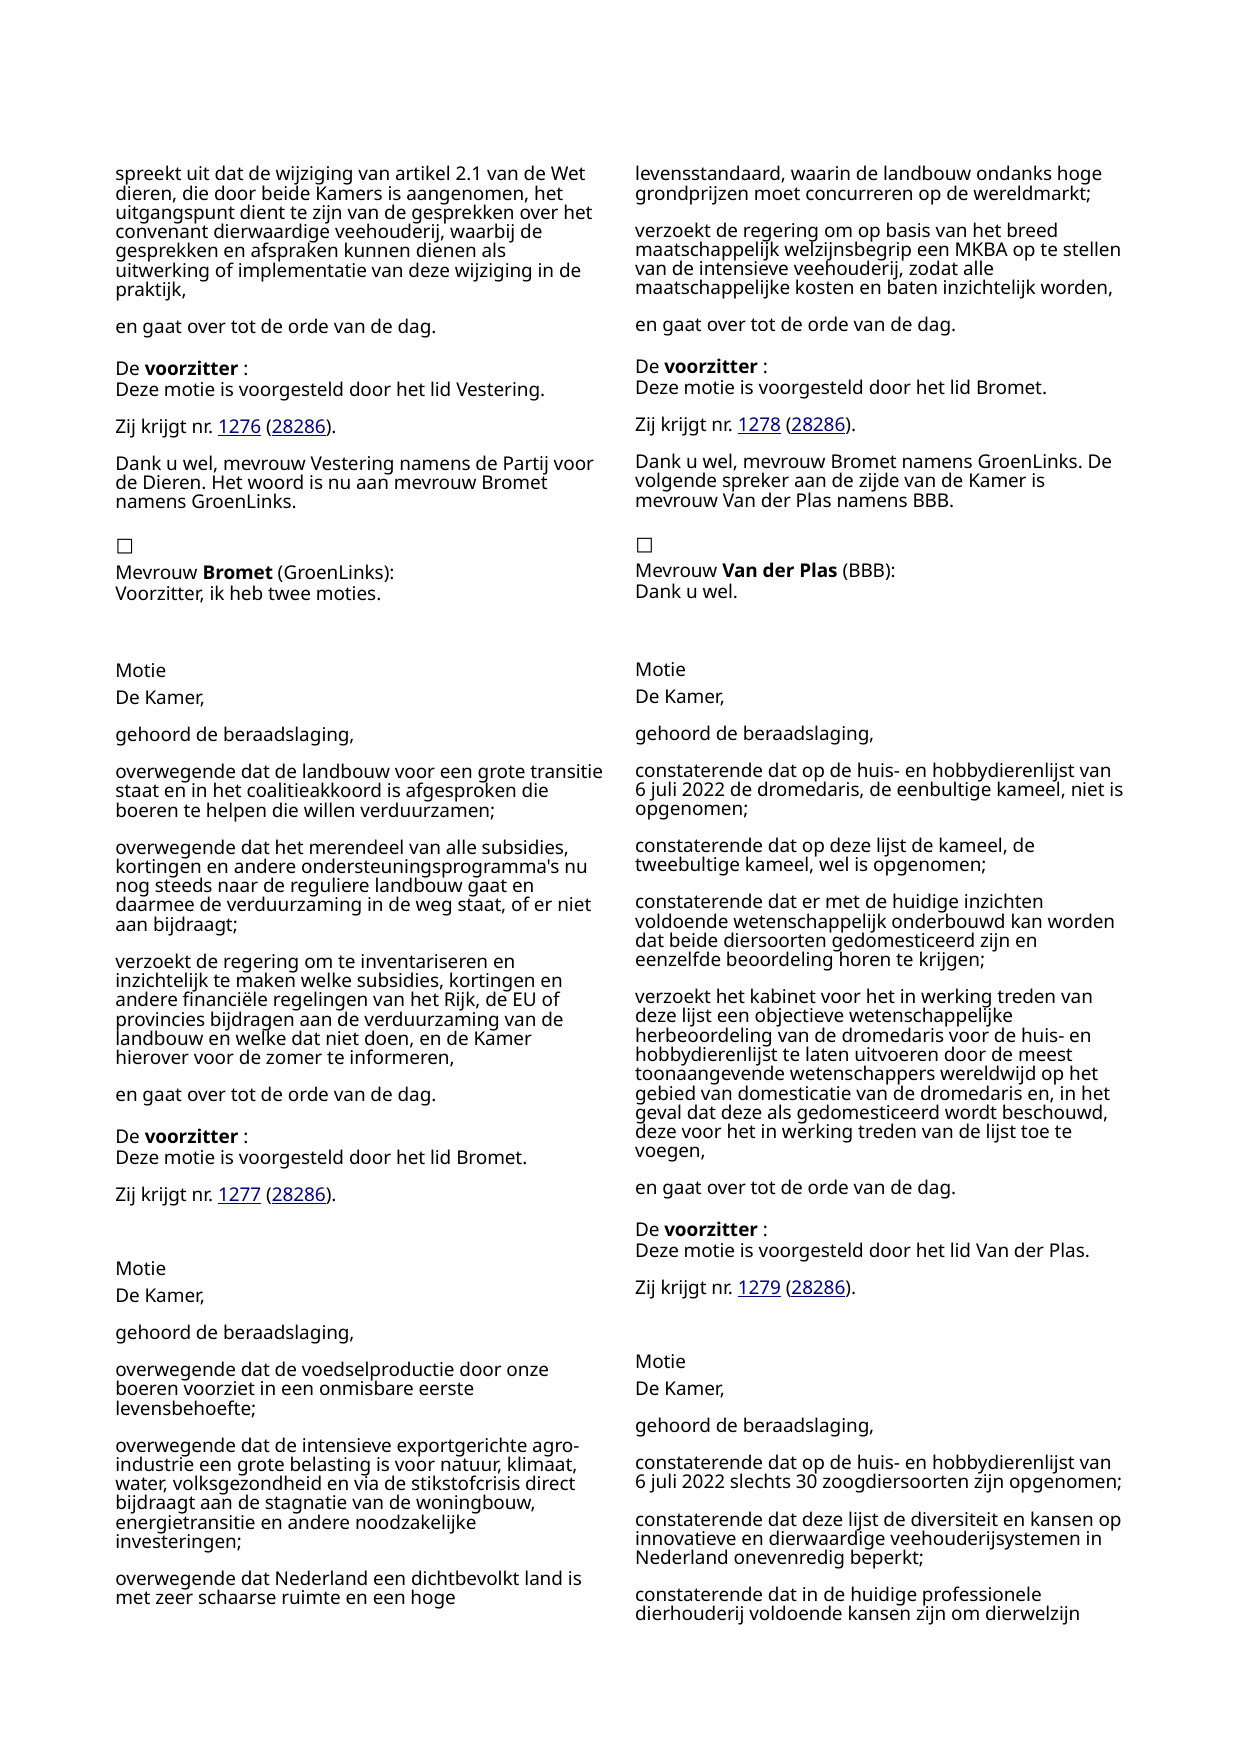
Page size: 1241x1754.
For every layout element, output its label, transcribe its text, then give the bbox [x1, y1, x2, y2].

text De voorzitter : [115, 355, 605, 381]
text overwegende dat de intensieve exportgerichte agro-industrie een grote belasting is voor natuur, klimaat, water, volksgezondheid en via de stikstofcrisis direct bijdraagt aan de stagnatie van de woningbouw, energietransitie en andere noodzakelijke investeringen; [115, 1437, 605, 1552]
text verzoekt het kabinet voor het in werking treden van deze lijst een objectieve wetenschappelijke herbeoordeling van de dromedaris voor de huis- en hobbydierenlijst te laten uitvoeren door de meest toonaangevende wetenschappers wereldwijd op het gebied van domesticatie van de dromedaris en, in het geval dat deze als gedomesticeerd wordt beschouwd, deze voor het in werking treden van de lijst toe te voegen, [635, 988, 1125, 1162]
text De voorzitter : [635, 1216, 1125, 1242]
text De voorzitter : [635, 353, 1125, 379]
text gehoord de beraadslaging, [635, 1417, 1125, 1437]
text levensstandaard, waarin de landbouw ondanks hoge grondprijzen moet concurreren op de wereldmarkt; [635, 165, 1125, 204]
text De Kamer, [635, 688, 1125, 707]
text Dank u wel, mevrouw Vestering namens de Partij voor de Dieren. Het woord is nu aan mevrouw Bromet namens GroenLinks. [115, 455, 605, 512]
text De Kamer, [115, 1287, 605, 1306]
text en gaat over tot de orde van de dag. [635, 1179, 1125, 1198]
text overwegende dat het merendeel van alle subsidies, kortingen en andere ondersteuningsprogramma's nu nog steeds naar de reguliere landbouw gaat en daarmee de verduurzaming in de weg staat, of er niet aan bijdraagt; [115, 839, 605, 935]
text De Kamer, [635, 1380, 1125, 1399]
text Voorzitter, ik heb twee moties. [115, 585, 605, 604]
text verzoekt de regering om op basis van het breed maatschappelijk welzijnsbegrip een MKBA op te stellen van de intensieve veehouderij, zodat alle maatschappelijke kosten en baten inzichtelijk worden, [635, 222, 1125, 299]
text en gaat over tot de orde van de dag. [115, 318, 605, 337]
text gehoord de beraadslaging, [635, 724, 1125, 744]
text Deze motie is voorgesteld door het lid Vestering. [115, 381, 605, 400]
text constaterende dat er met de huidige inzichten voldoende wetenschappelijk onderbouwd kan worden dat beide diersoorten gedomesticeerd zijn en eenzelfde beoordeling horen te krijgen; [635, 893, 1125, 970]
text Deze motie is voorgesteld door het lid Bromet. [115, 1149, 605, 1168]
text constaterende dat op de huis- en hobbydierenlijst van 6 juli 2022 slechts 30 zoogdiersoorten zijn opgenomen; [635, 1454, 1125, 1493]
text constaterende dat op de huis- en hobbydierenlijst van 6 juli 2022 de dromedaris, de eenbultige kameel, niet is opgenomen; [635, 762, 1125, 819]
text Zij krijgt nr. 1277 (28286). [115, 1186, 605, 1205]
text Zij krijgt nr. 1279 (28286). [635, 1279, 1125, 1298]
text Mevrouw Van der Plas (BBB): [635, 557, 1125, 583]
text gehoord de beraadslaging, [115, 1324, 605, 1343]
text ⬜ [635, 532, 1125, 557]
text overwegende dat Nederland een dichtbevolkt land is met zeer schaarse ruimte en een hoge [115, 1570, 605, 1608]
text en gaat over tot de orde van de dag. [635, 316, 1125, 336]
text Deze motie is voorgesteld door het lid Bromet. [635, 379, 1125, 398]
text Deze motie is voorgesteld door het lid Van der Plas. [635, 1242, 1125, 1261]
text verzoekt de regering om te inventariseren en inzichtelijk te maken welke subsidies, kortingen en andere financiële regelingen van het Rijk, de EU of provincies bijdragen aan de verduurzaming van de landbouw en welke dat niet doen, en de Kamer hierover voor de zomer te informeren, [115, 953, 605, 1068]
text Motie [115, 1255, 605, 1281]
text ⬜ [115, 533, 605, 559]
text De voorzitter : [115, 1123, 605, 1149]
text constaterende dat in de huidige professionele dierhouderij voldoende kansen zijn om dierwelzijn [635, 1586, 1125, 1624]
text Mevrouw Bromet (GroenLinks): [115, 559, 605, 585]
text constaterende dat deze lijst de diversiteit en kansen op innovatieve en dierwaardige veehouderijsystemen in Nederland onevenredig beperkt; [635, 1511, 1125, 1568]
text Motie [635, 1349, 1125, 1374]
text en gaat over tot de orde van de dag. [115, 1086, 605, 1105]
text overwegende dat de voedselproductie door onze boeren voorziet in een onmisbare eerste levensbehoefte; [115, 1361, 605, 1419]
text De Kamer, [115, 689, 605, 708]
text Motie [635, 656, 1125, 682]
text Zij krijgt nr. 1276 (28286). [115, 418, 605, 437]
text Zij krijgt nr. 1278 (28286). [635, 416, 1125, 435]
text Dank u wel. [635, 583, 1125, 602]
text Motie [115, 657, 605, 683]
text Dank u wel, mevrouw Bromet namens GroenLinks. De volgende spreker aan de zijde van de Kamer is mevrouw Van der Plas namens BBB. [635, 453, 1125, 511]
text constaterende dat op deze lijst de kameel, de tweebultige kameel, wel is opgenomen; [635, 837, 1125, 876]
text spreekt uit dat de wijziging van artikel 2.1 van de Wet dieren, die door beide Kamers is aangenomen, het uitgangspunt dient te zijn van de gesprekken over het convenant dierwaardige veehouderij, waarbij de gesprekken en afspraken kunnen dienen als uitwerking of implementatie van deze wijziging in de praktijk, [115, 165, 605, 300]
text gehoord de beraadslaging, [115, 726, 605, 745]
text overwegende dat de landbouw voor een grote transitie staat en in het coalitieakkoord is afgesproken die boeren te helpen die willen verduurzamen; [115, 763, 605, 821]
